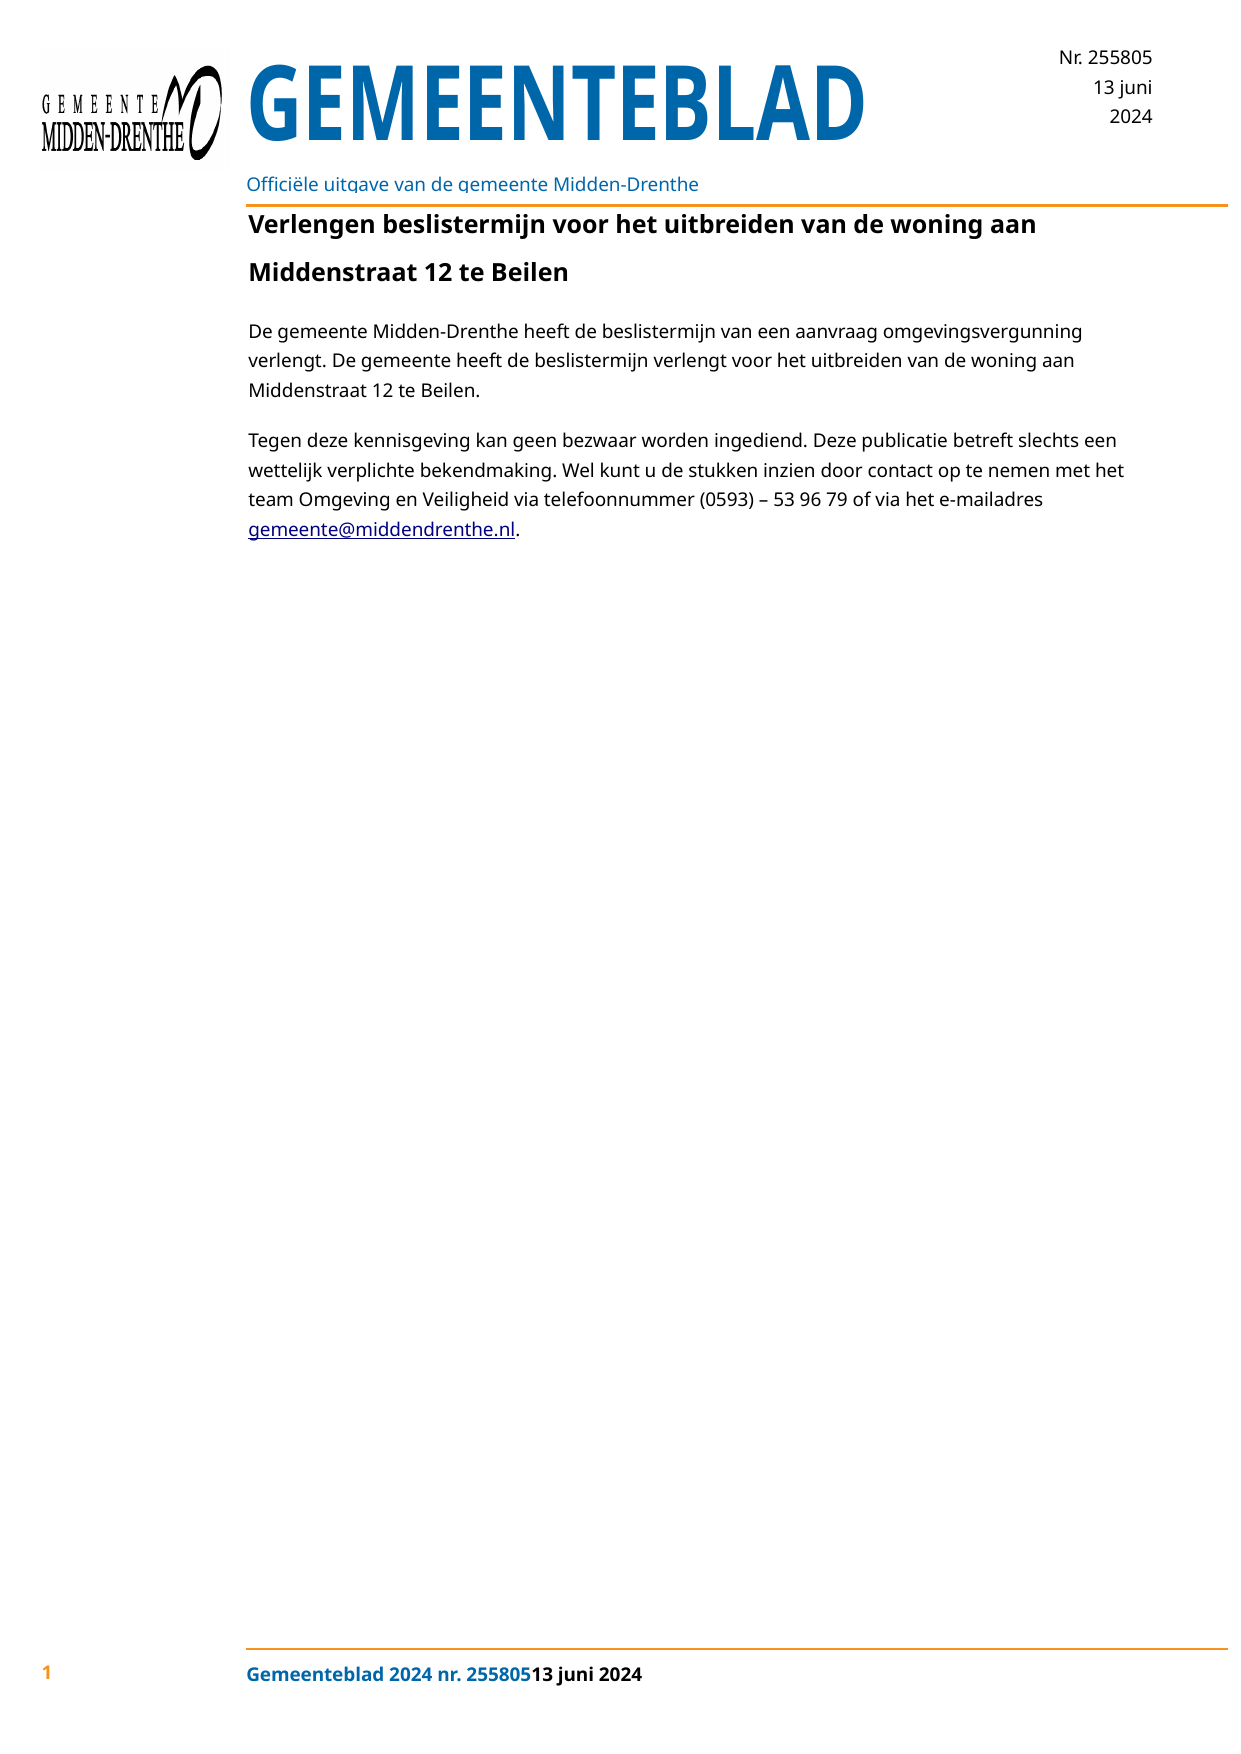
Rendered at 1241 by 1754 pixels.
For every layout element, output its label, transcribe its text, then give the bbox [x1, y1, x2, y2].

text Verlengen beslistermijn voor het uitbreiden van de woning aan Middenstraat 12 te Beilen [248, 207, 1152, 288]
text De gemeente Midden-Drenthe heeft de beslistermijn van een aanvraag omgevingsvergunning verlengt. De gemeente heeft de beslistermijn verlengt voor het uitbreiden van de woning aan Middenstraat 12 te Beilen. [248, 318, 1152, 403]
text Tegen deze kennisgeving kan geen bezwaar worden ingediend. Deze publicatie betreft slechts een wettelijk verplichte bekendmaking. Wel kunt u de stukken inzien door contact op te nemen met het team Omgeving en Veiligheid via telefoonnummer (0593) – 53 96 79 of via het e-mailadres gemeente@middendrenthe.nl. [248, 427, 1152, 542]
picture [41, 47, 231, 172]
